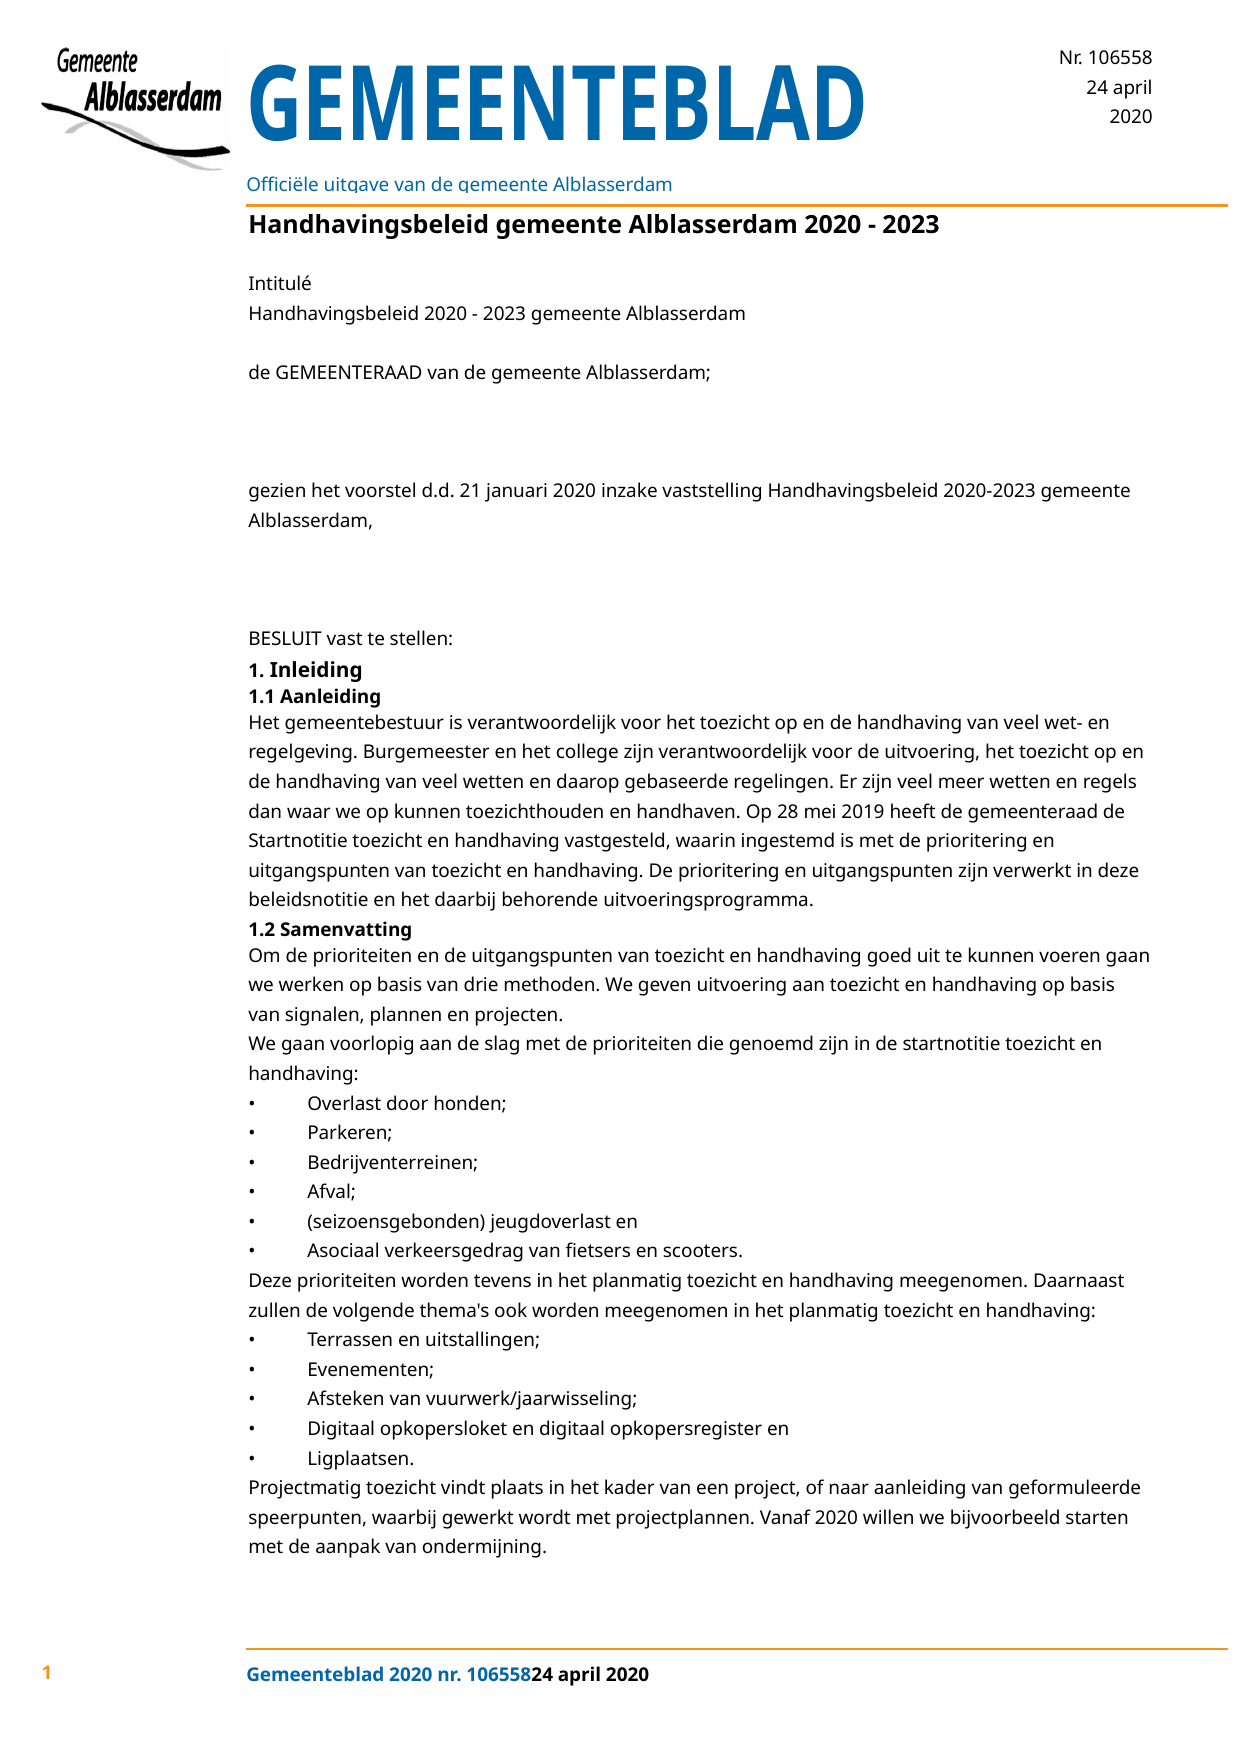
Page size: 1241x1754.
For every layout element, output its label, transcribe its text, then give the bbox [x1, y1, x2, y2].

text Om de prioriteiten en de uitgangspunten van toezicht en handhaving goed uit te kunnen voeren gaan we werken op basis van drie methoden. We geven uitvoering aan toezicht en handhaving op basis van signalen, plannen en projecten. [248, 942, 1152, 1027]
list Overlast door honden; [248, 1090, 1152, 1116]
text Deze prioriteiten worden tevens in het planmatig toezicht en handhaving meegenomen. Daarnaast zullen de volgende thema's ook worden meegenomen in het planmatig toezicht en handhaving: [248, 1267, 1152, 1323]
text Handhavingsbeleid gemeente Alblasserdam 2020 - 2023 [248, 207, 1152, 241]
text 1.2 Samenvatting [248, 916, 1152, 942]
list Terrassen en uitstallingen; [248, 1326, 1152, 1352]
text 1. Inleiding [248, 655, 1152, 683]
list Afsteken van vuurwerk/jaarwisseling; [248, 1386, 1152, 1411]
text Handhavingsbeleid 2020 - 2023 gemeente Alblasserdam [248, 300, 1152, 326]
list Parkeren; [248, 1119, 1152, 1145]
list Ligplaatsen. [248, 1445, 1152, 1471]
text We gaan voorlopig aan de slag met de prioriteiten die genoemd zijn in de startnotitie toezicht en handhaving: [248, 1031, 1152, 1086]
list (seizoensgebonden) jeugdoverlast en [248, 1208, 1152, 1234]
text Projectmatig toezicht vindt plaats in het kader van een project, of naar aanleiding van geformuleerde speerpunten, waarbij gewerkt wordt met projectplannen. Vanaf 2020 willen we bijvoorbeeld starten met de aanpak van ondermijning. [248, 1474, 1152, 1559]
picture [41, 47, 231, 172]
text BESLUIT vast te stellen: [248, 625, 1152, 651]
text 1.1 Aanleiding [248, 683, 1152, 709]
list Digitaal opkopersloket en digitaal opkopersregister en [248, 1415, 1152, 1441]
list Bedrijventerreinen; [248, 1149, 1152, 1175]
text de GEMEENTERAAD van de gemeente Alblasserdam; [248, 359, 1152, 385]
list Evenementen; [248, 1356, 1152, 1382]
list Afval; [248, 1178, 1152, 1204]
text Intitulé [248, 270, 1152, 296]
text Het gemeentebestuur is verantwoordelijk voor het toezicht op en de handhaving van veel wet- en regelgeving. Burgemeester en het college zijn verantwoordelijk voor de uitvoering, het toezicht op en de handhaving van veel wetten en daarop gebaseerde regelingen. Er zijn veel meer wetten en regels dan waar we op kunnen toezichthouden en handhaven. Op 28 mei 2019 heeft de gemeenteraad de Startnotitie toezicht en handhaving vastgesteld, waarin ingestemd is met de prioritering en uitgangspunten van toezicht en handhaving. De prioritering en uitgangspunten zijn verwerkt in deze beleidsnotitie en het daarbij behorende uitvoeringsprogramma. [248, 709, 1152, 912]
list Asociaal verkeersgedrag van fietsers en scooters. [248, 1238, 1152, 1263]
text gezien het voorstel d.d. 21 januari 2020 inzake vaststelling Handhavingsbeleid 2020-2023 gemeente Alblasserdam, [248, 477, 1152, 533]
